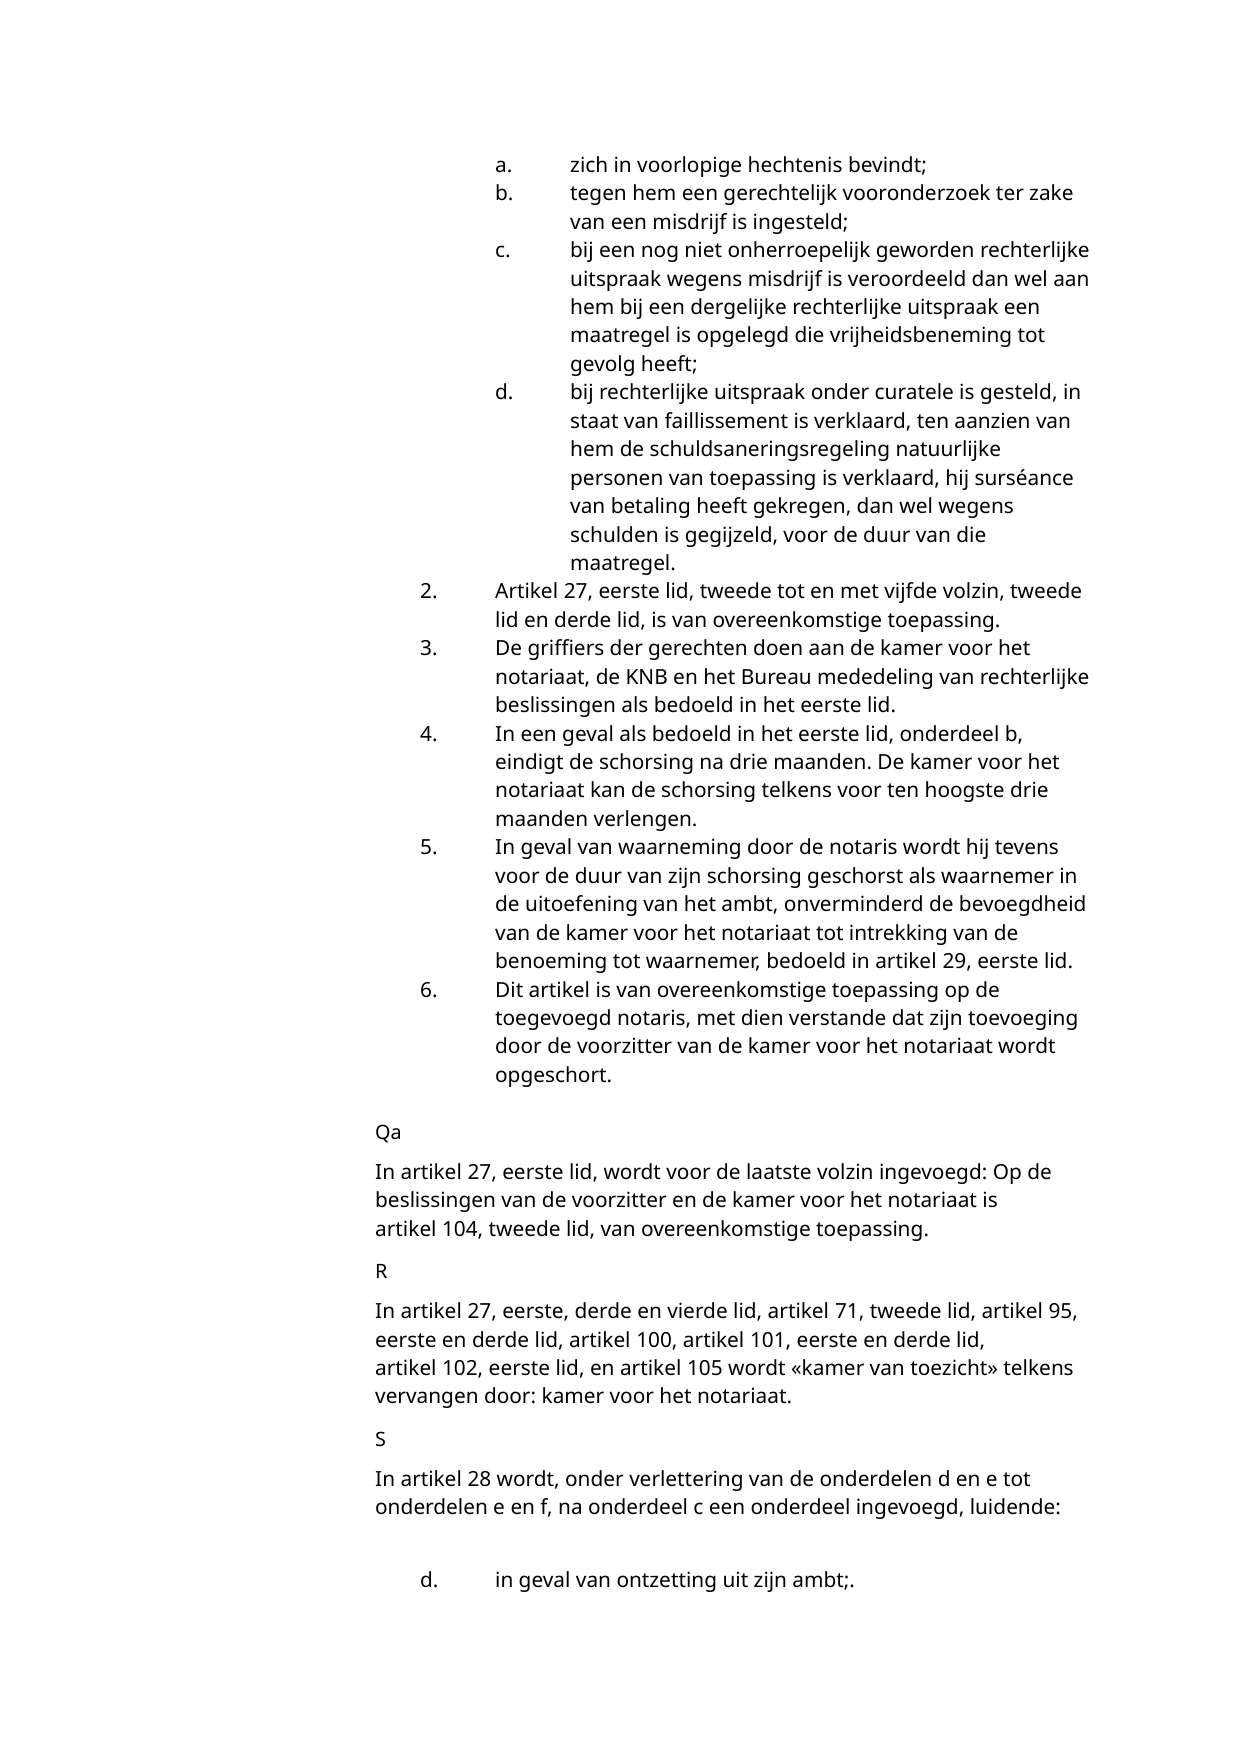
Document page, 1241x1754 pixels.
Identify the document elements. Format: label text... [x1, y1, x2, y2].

list In geval van waarneming door de notaris wordt hij tevens voor de duur van zijn schorsing geschorst als waarnemer in de uitoefening van het ambt, onverminderd de bevoegdheid van de kamer voor het notariaat tot intrekking van de benoeming tot waarnemer, bedoeld in artikel 29, eerste lid. [420, 832, 1090, 975]
text In artikel 28 wordt, onder verlettering van de onderdelen d en e tot onderdelen e en f, na onderdeel c een onderdeel ingevoegd, luidende: [375, 1464, 1090, 1521]
list Dit artikel is van overeenkomstige toepassing op de toegevoegd notaris, met dien verstande dat zijn toevoeging door de voorzitter van de kamer voor het notariaat wordt opgeschort. [420, 975, 1090, 1088]
list zich in voorlopige hechtenis bevindt; [495, 150, 1090, 178]
text Qa [375, 1118, 1090, 1145]
list De griffiers der gerechten doen aan de kamer voor het notariaat, de KNB en het Bureau mededeling van rechterlijke beslissingen als bedoeld in het eerste lid. [420, 633, 1090, 719]
text In artikel 27, eerste, derde en vierde lid, artikel 71, tweede lid, artikel 95, eerste en derde lid, artikel 100, artikel 101, eerste en derde lid, artikel 102, eerste lid, en artikel 105 wordt «kamer van toezicht» telkens vervangen door: kamer voor het notariaat. [375, 1296, 1090, 1410]
list in geval van ontzetting uit zijn ambt;. [420, 1566, 1090, 1594]
list bij rechterlijke uitspraak onder curatele is gesteld, in staat van faillissement is verklaard, ten aanzien van hem de schuldsaneringsregeling natuurlijke personen van toepassing is verklaard, hij surséance van betaling heeft gekregen, dan wel wegens schulden is gegijzeld, voor de duur van die maatregel. [495, 377, 1090, 577]
text In artikel 27, eerste lid, wordt voor de laatste volzin ingevoegd: Op de beslissingen van de voorzitter en de kamer voor het notariaat is artikel 104, tweede lid, van overeenkomstige toepassing. [375, 1157, 1090, 1242]
list In een geval als bedoeld in het eerste lid, onderdeel b, eindigt de schorsing na drie maanden. De kamer voor het notariaat kan de schorsing telkens voor ten hoogste drie maanden verlengen. [420, 719, 1090, 832]
list tegen hem een gerechtelijk vooronderzoek ter zake van een misdrijf is ingesteld; [495, 178, 1090, 235]
list Artikel 27, eerste lid, tweede tot en met vijfde volzin, tweede lid en derde lid, is van overeenkomstige toepassing. [420, 577, 1090, 633]
text S [375, 1425, 1090, 1452]
text R [375, 1257, 1090, 1284]
list bij een nog niet onherroepelijk geworden rechterlijke uitspraak wegens misdrijf is veroordeeld dan wel aan hem bij een dergelijke rechterlijke uitspraak een maatregel is opgelegd die vrijheidsbeneming tot gevolg heeft; [495, 235, 1090, 377]
